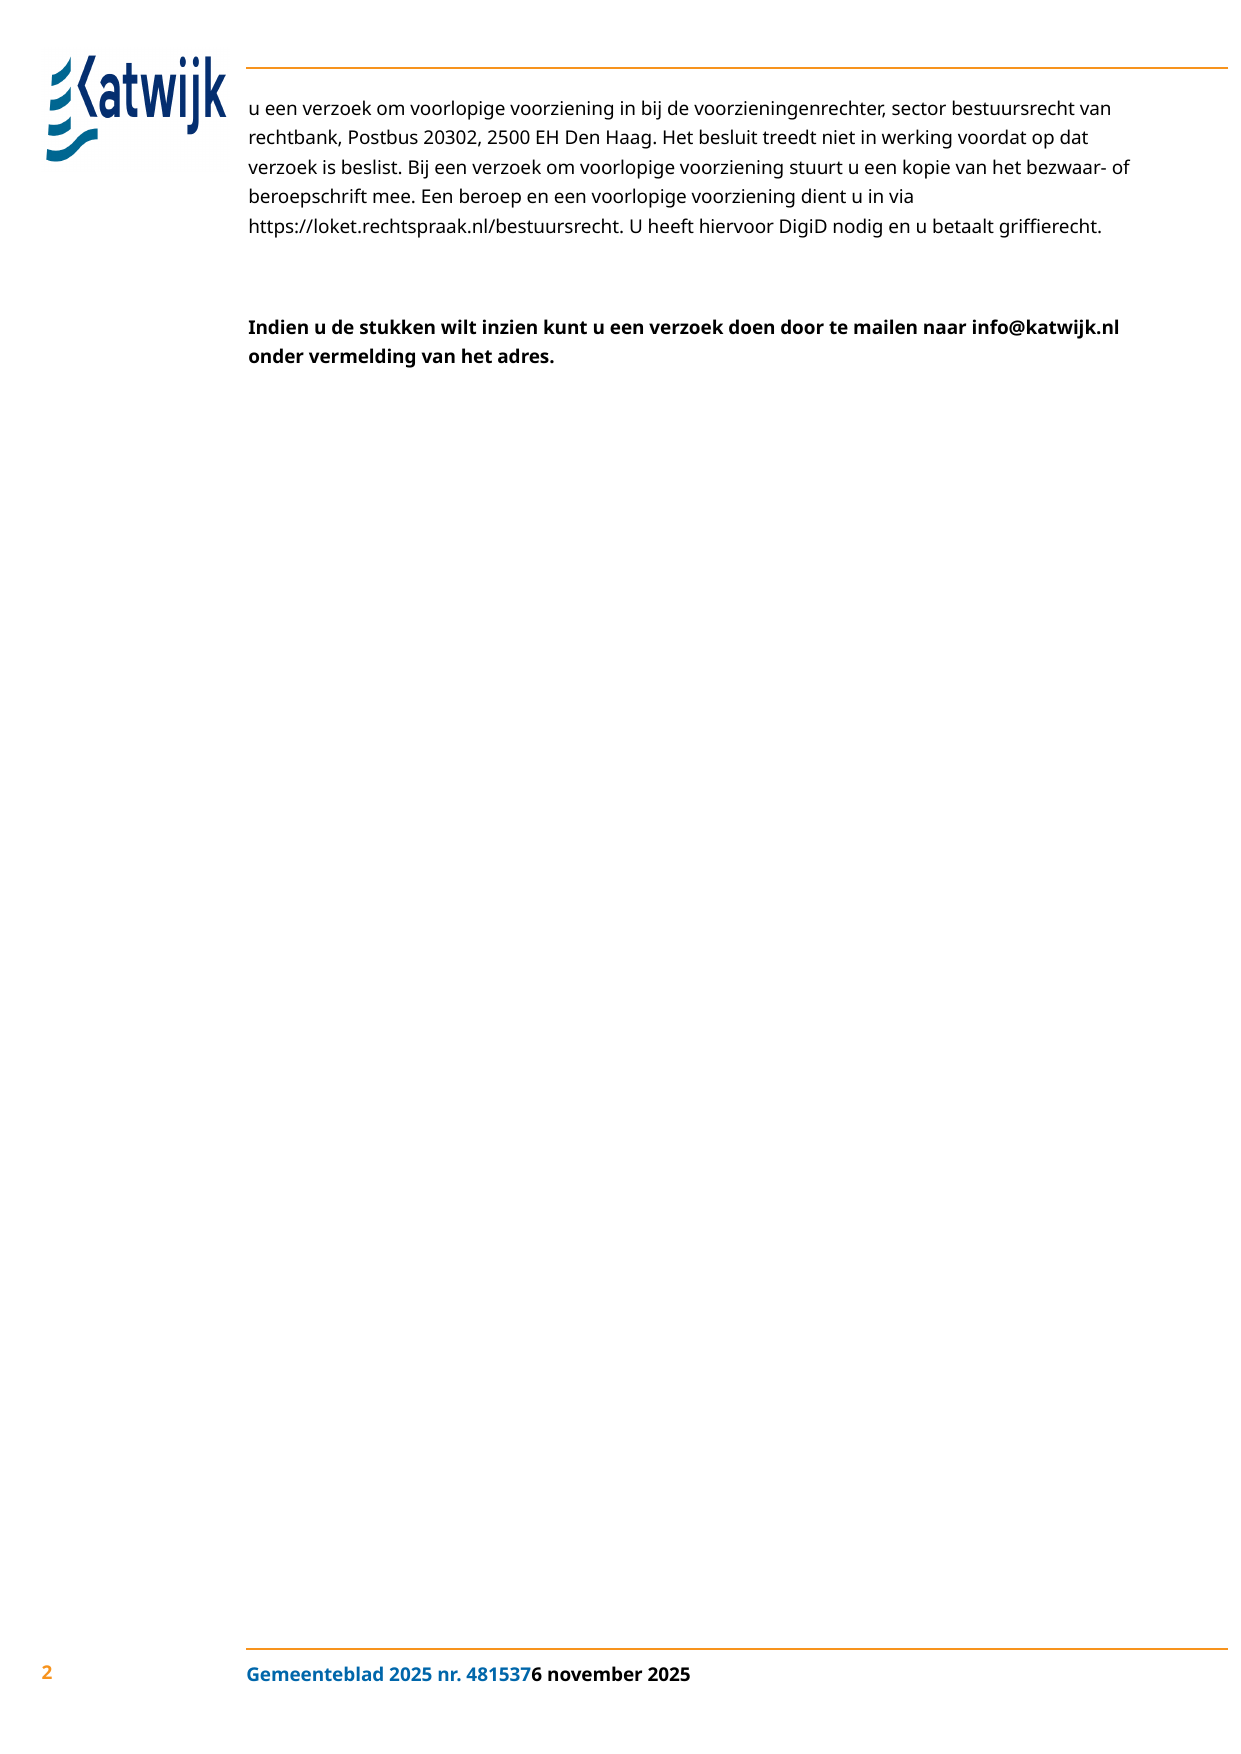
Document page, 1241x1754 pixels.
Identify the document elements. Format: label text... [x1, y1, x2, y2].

picture [41, 47, 231, 172]
text Indien u de stukken wilt inzien kunt u een verzoek doen door te mailen naar info@katwijk.nl onder vermelding van het adres. [248, 314, 1152, 369]
text u een verzoek om voorlopige voorziening in bij de voorzieningenrechter, sector bestuursrecht van rechtbank, Postbus 20302, 2500 EH Den Haag. Het besluit treedt niet in werking voordat op dat verzoek is beslist. Bij een verzoek om voorlopige voorziening stuurt u een kopie van het bezwaar- of beroepschrift mee. Een beroep en een voorlopige voorziening dient u in via https://loket.rechtspraak.nl/bestuursrecht. U heeft hiervoor DigiD nodig en u betaalt griffierecht. [248, 95, 1152, 239]
